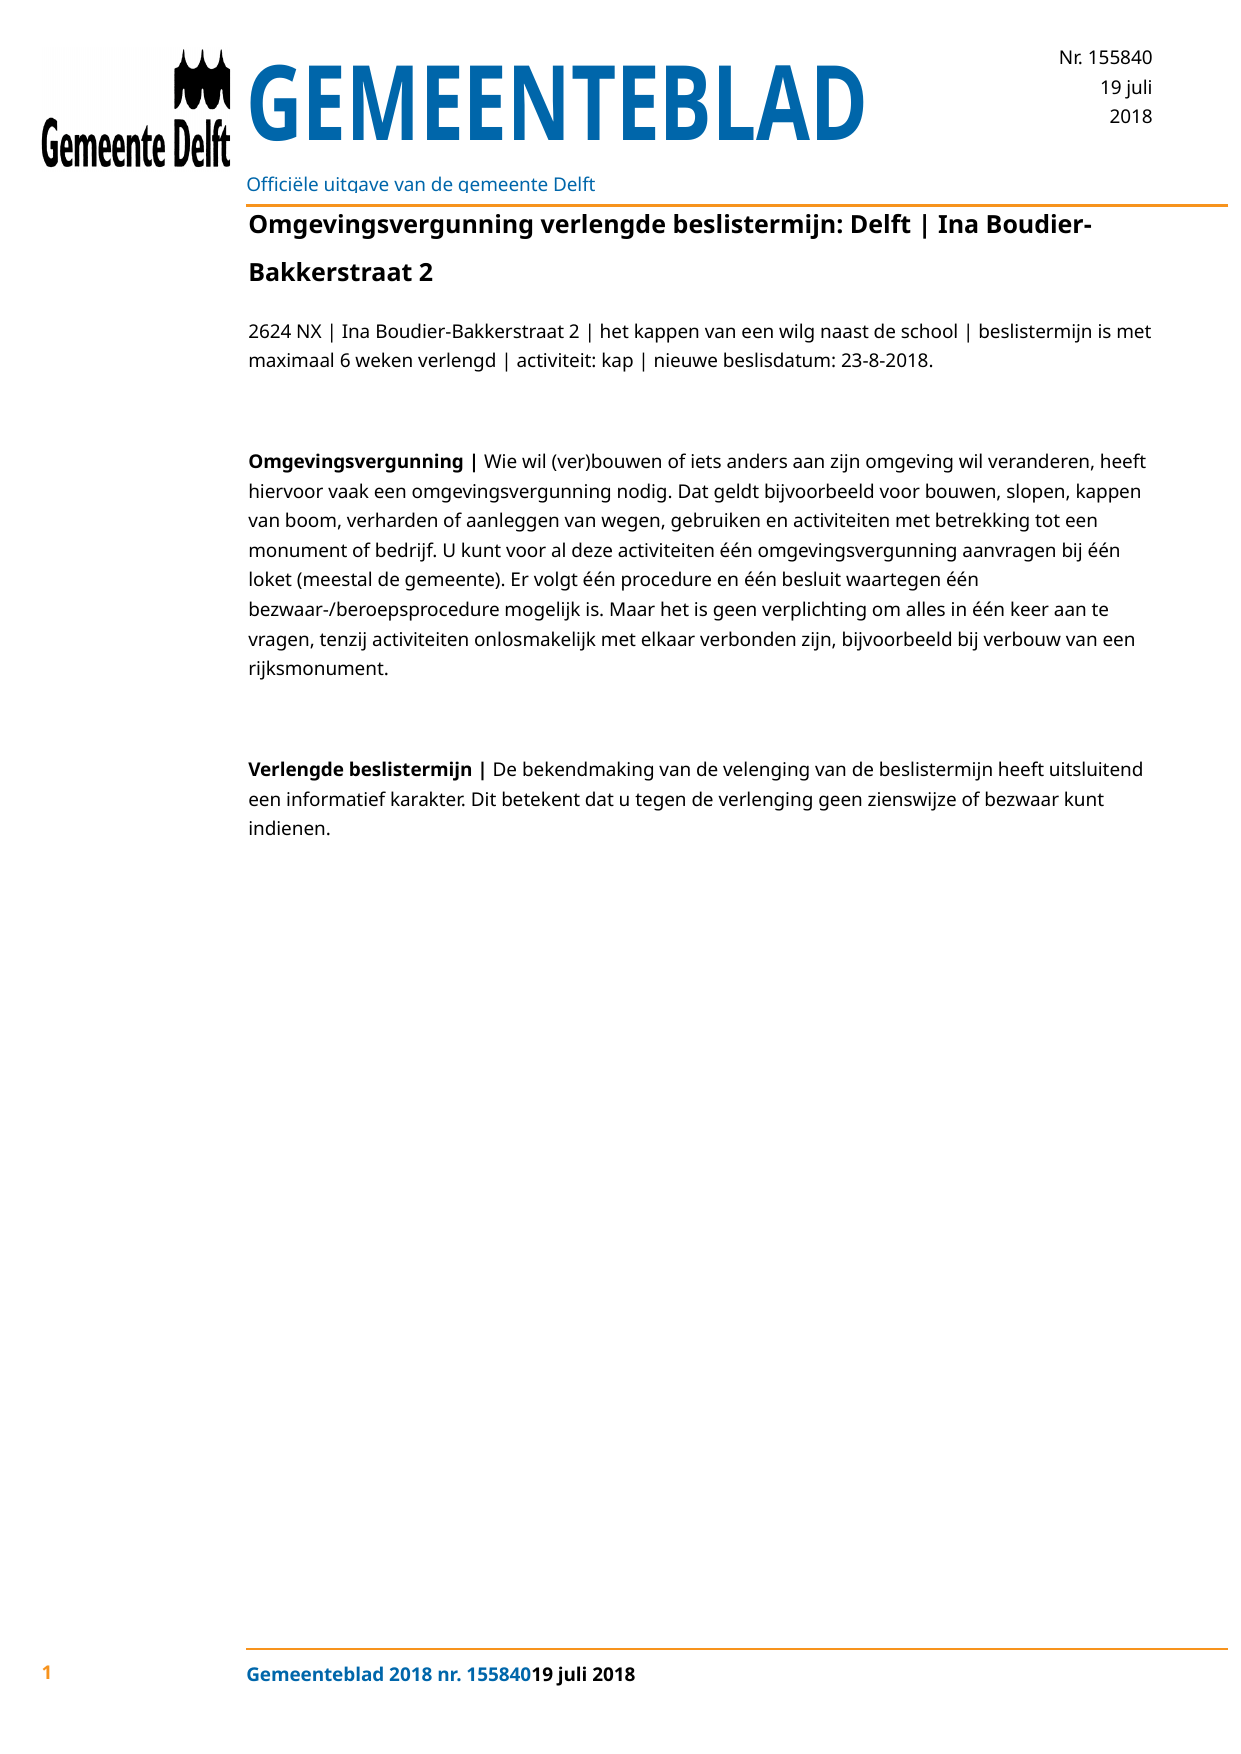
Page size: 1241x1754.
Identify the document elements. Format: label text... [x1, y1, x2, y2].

text Verlengde beslistermijn | De bekendmaking van de velenging van de beslistermijn heeft uitsluitend een informatief karakter. Dit betekent dat u tegen de verlenging geen zienswijze of bezwaar kunt indienen. [248, 756, 1152, 841]
text Omgevingsvergunning | Wie wil (ver)bouwen of iets anders aan zijn omgeving wil veranderen, heeft hiervoor vaak een omgevingsvergunning nodig. Dat geldt bijvoorbeeld voor bouwen, slopen, kappen van boom, verharden of aanleggen van wegen, gebruiken en activiteiten met betrekking tot een monument of bedrijf. U kunt voor al deze activiteiten één omgevingsvergunning aanvragen bij één loket (meestal de gemeente). Er volgt één procedure en één besluit waartegen één bezwaar-/beroepsprocedure mogelijk is. Maar het is geen verplichting om alles in één keer aan te vragen, tenzij activiteiten onlosmakelijk met elkaar verbonden zijn, bijvoorbeeld bij verbouw van een rijksmonument. [248, 448, 1152, 681]
text 2624 NX | Ina Boudier-Bakkerstraat 2 | het kappen van een wilg naast de school | beslistermijn is met maximaal 6 weken verlengd | activiteit: kap | nieuwe beslisdatum: 23-8-2018. [248, 318, 1152, 373]
picture [41, 47, 231, 172]
text Omgevingsvergunning verlengde beslistermijn: Delft | Ina Boudier-Bakkerstraat 2 [248, 207, 1152, 288]
